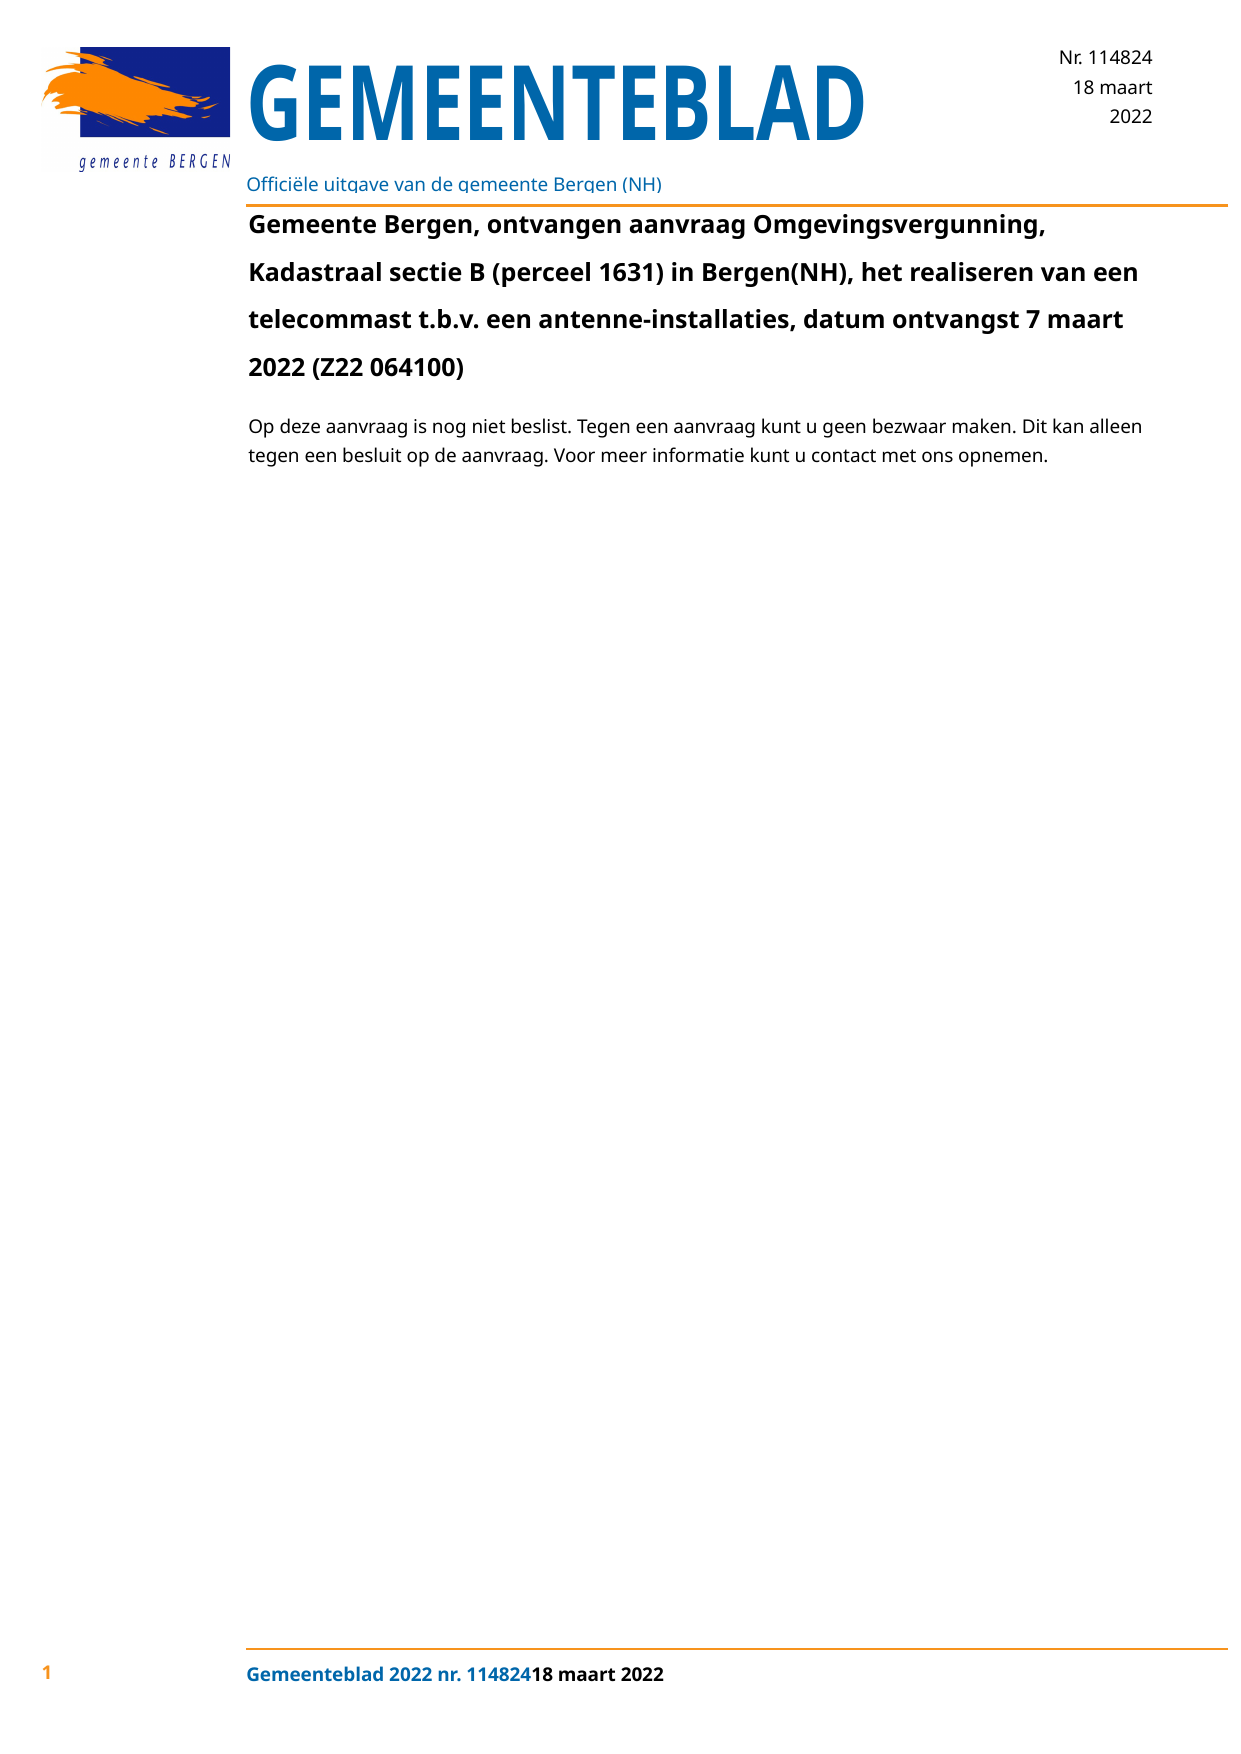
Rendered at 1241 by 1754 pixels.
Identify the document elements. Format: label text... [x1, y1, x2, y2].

text Op deze aanvraag is nog niet beslist. Tegen een aanvraag kunt u geen bezwaar maken. Dit kan alleen tegen een besluit op de aanvraag. Voor meer informatie kunt u contact met ons opnemen. [248, 413, 1152, 468]
text Gemeente Bergen, ontvangen aanvraag Omgevingsvergunning, Kadastraal sectie B (perceel 1631) in Bergen(NH), het realiseren van een telecommast t.b.v. een antenne-installaties, datum ontvangst 7 maart 2022 (Z22 064100) [248, 207, 1152, 384]
picture [41, 47, 231, 172]
